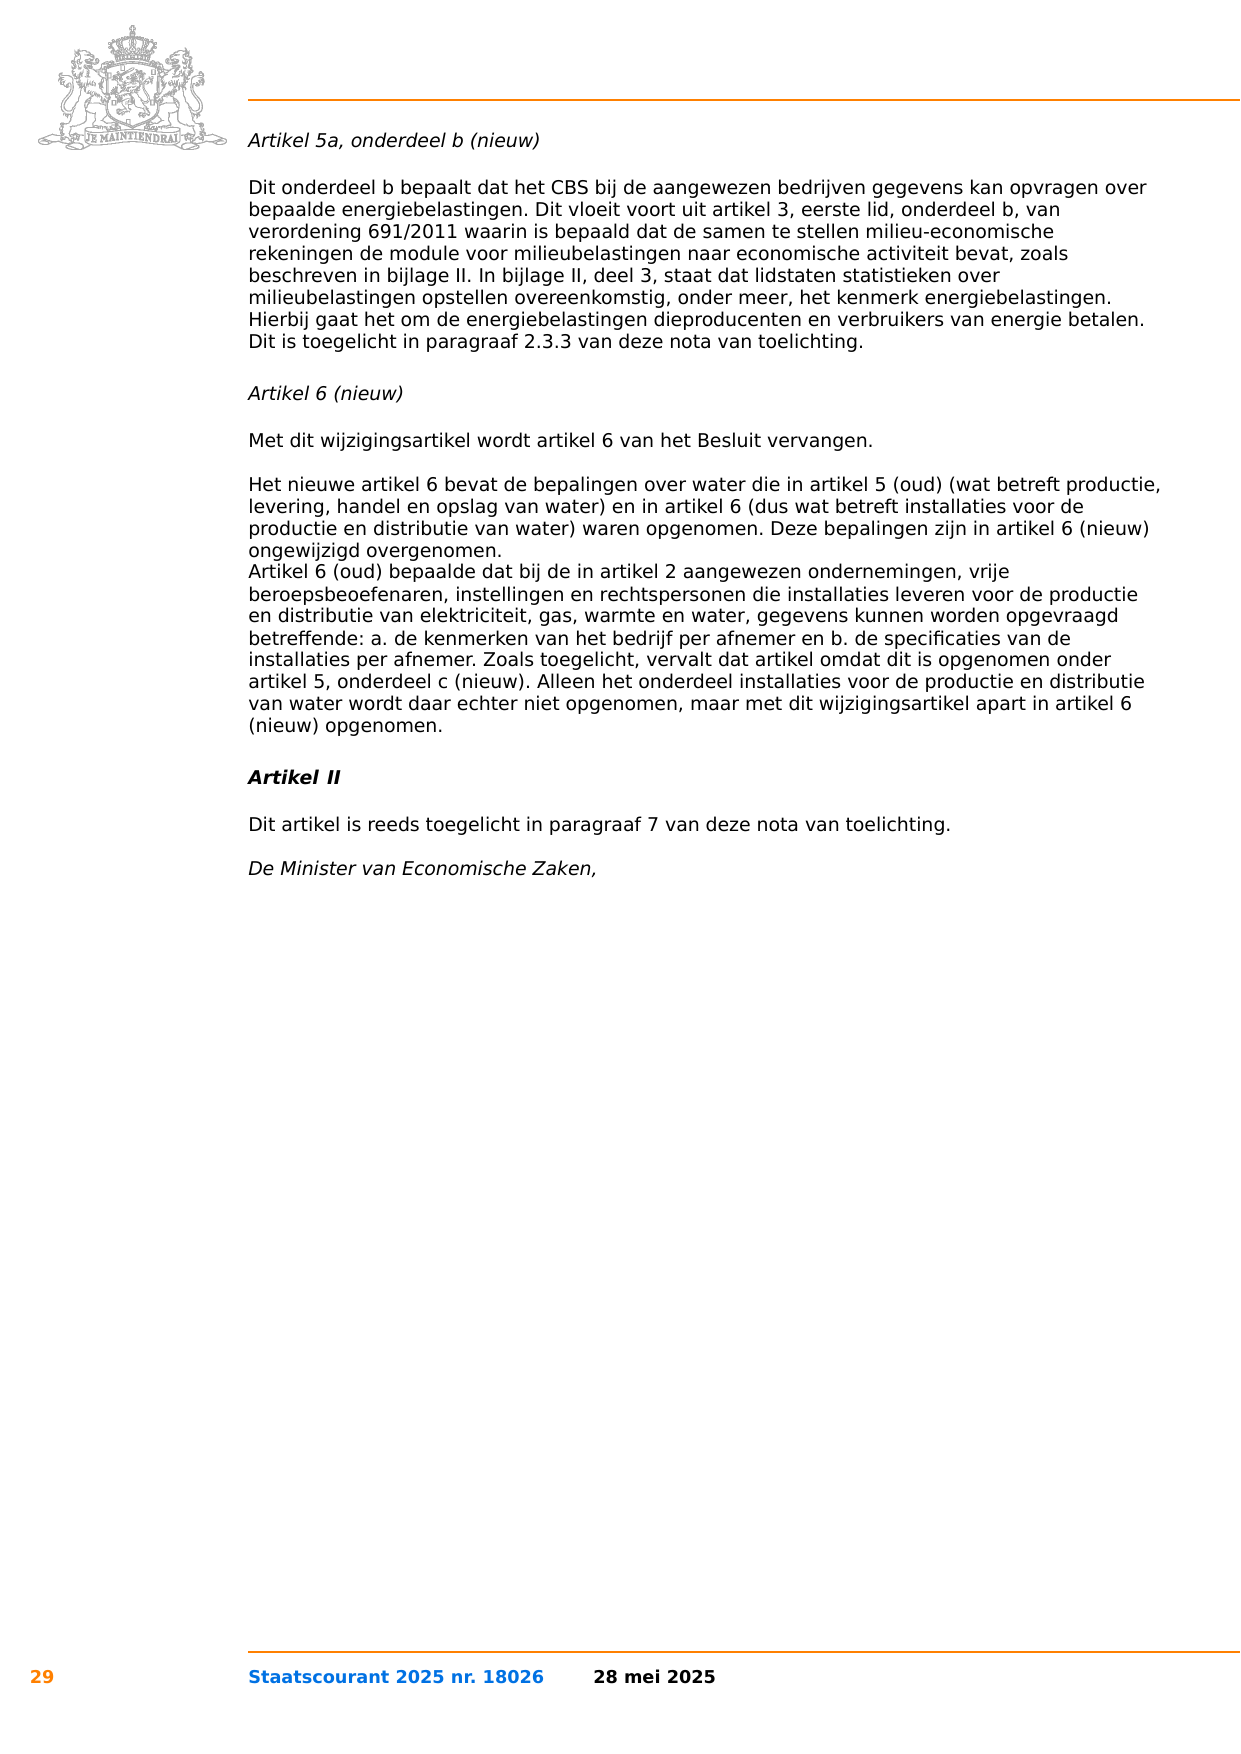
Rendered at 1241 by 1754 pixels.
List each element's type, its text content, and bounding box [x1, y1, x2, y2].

subtitle Artikel 5a, onderdeel b (nieuw) [248, 130, 1163, 152]
text Dit artikel is reeds toegelicht in paragraaf 7 van deze nota van toelichting. [248, 814, 1163, 836]
text De Minister van Economische Zaken, [248, 858, 1163, 880]
text Artikel 6 (oud) bepaalde dat bij de in artikel 2 aangewezen ondernemingen, vrije beroepsbeoefenaren, instellingen en rechtspersonen die installaties leveren voor de productie en distributie van elektriciteit, gas, warmte en water, gegevens kunnen worden opgevraagd betreffende: a. de kenmerken van het bedrijf per afnemer en b. de specificaties van de installaties per afnemer. Zoals toegelicht, vervalt dat artikel omdat dit is opgenomen onder artikel 5, onderdeel c (nieuw). Alleen het onderdeel installaties voor de productie en distributie van water wordt daar echter niet opgenomen, maar met dit wijzigingsartikel apart in artikel 6 (nieuw) opgenomen. [248, 561, 1163, 737]
picture [38, 25, 227, 150]
text Het nieuwe artikel 6 bevat de bepalingen over water die in artikel 5 (oud) (wat betreft productie, levering, handel en opslag van water) en in artikel 6 (dus wat betreft installaties voor de productie en distributie van water) waren opgenomen. Deze bepalingen zijn in artikel 6 (nieuw) ongewijzigd overgenomen. [248, 473, 1163, 561]
text Met dit wijzigingsartikel wordt artikel 6 van het Besluit vervangen. [248, 430, 1163, 452]
subtitle Artikel II [248, 767, 1163, 789]
subtitle Artikel 6 (nieuw) [248, 383, 1163, 405]
text Dit onderdeel b bepaalt dat het CBS bij de aangewezen bedrijven gegevens kan opvragen over bepaalde energiebelastingen. Dit vloeit voort uit artikel 3, eerste lid, onderdeel b, van verordening 691/2011 waarin is bepaald dat de samen te stellen milieu-economische rekeningen de module voor milieubelastingen naar economische activiteit bevat, zoals beschreven in bijlage II. In bijlage II, deel 3, staat dat lidstaten statistieken over milieubelastingen opstellen overeenkomstig, onder meer, het kenmerk energiebelastingen. Hierbij gaat het om de energiebelastingen dieproducenten en verbruikers van energie betalen. Dit is toegelicht in paragraaf 2.3.3 van deze nota van toelichting. [248, 177, 1163, 353]
